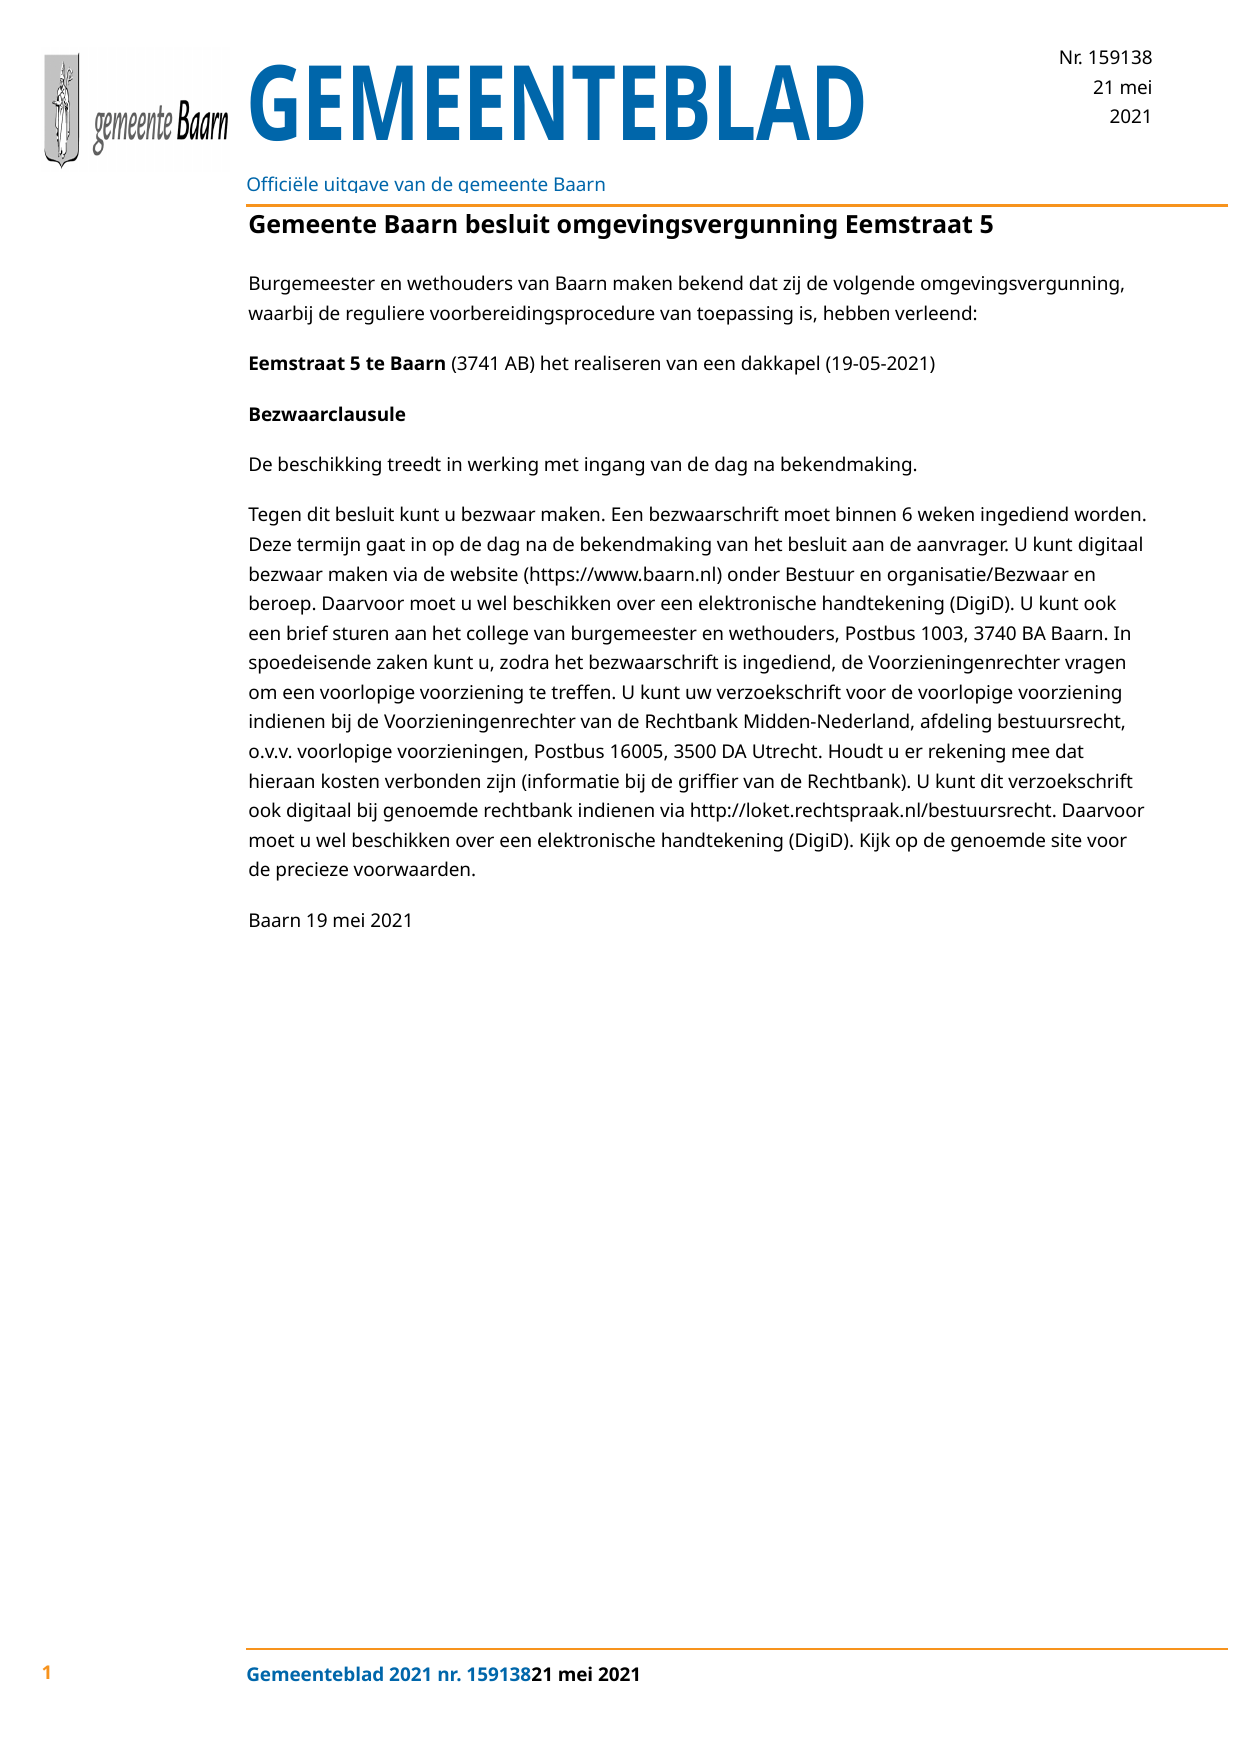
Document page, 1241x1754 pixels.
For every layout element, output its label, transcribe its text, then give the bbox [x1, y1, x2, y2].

text Gemeente Baarn besluit omgevingsvergunning Eemstraat 5 [248, 207, 1152, 241]
text Baarn 19 mei 2021 [248, 907, 1152, 933]
text Eemstraat 5 te Baarn (3741 AB) het realiseren van een dakkapel (19-05-2021) [248, 350, 1152, 376]
text Burgemeester en wethouders van Baarn maken bekend dat zij de volgende omgevingsvergunning, waarbij de reguliere voorbereidingsprocedure van toepassing is, hebben verleend: [248, 270, 1152, 326]
text Bezwaarclausule [248, 401, 1152, 426]
picture [41, 47, 231, 172]
text De beschikking treedt in werking met ingang van de dag na bekendmaking. [248, 451, 1152, 477]
text Tegen dit besluit kunt u bezwaar maken. Een bezwaarschrift moet binnen 6 weken ingediend worden. Deze termijn gaat in op de dag na de bekendmaking van het besluit aan de aanvrager. U kunt digitaal bezwaar maken via de website (https://www.baarn.nl) onder Bestuur en organisatie/Bezwaar en beroep. Daarvoor moet u wel beschikken over een elektronische handtekening (DigiD). U kunt ook een brief sturen aan het college van burgemeester en wethouders, Postbus 1003, 3740 BA Baarn. In spoedeisende zaken kunt u, zodra het bezwaarschrift is ingediend, de Voorzieningenrechter vragen om een voorlopige voorziening te treffen. U kunt uw verzoekschrift voor de voorlopige voorziening indienen bij de Voorzieningenrechter van de Rechtbank Midden-Nederland, afdeling bestuursrecht, o.v.v. voorlopige voorzieningen, Postbus 16005, 3500 DA Utrecht. Houdt u er rekening mee dat hieraan kosten verbonden zijn (informatie bij de griffier van de Rechtbank). U kunt dit verzoekschrift ook digitaal bij genoemde rechtbank indienen via http://loket.rechtspraak.nl/bestuursrecht. Daarvoor moet u wel beschikken over een elektronische handtekening (DigiD). Kijk op de genoemde site voor de precieze voorwaarden. [248, 502, 1152, 882]
